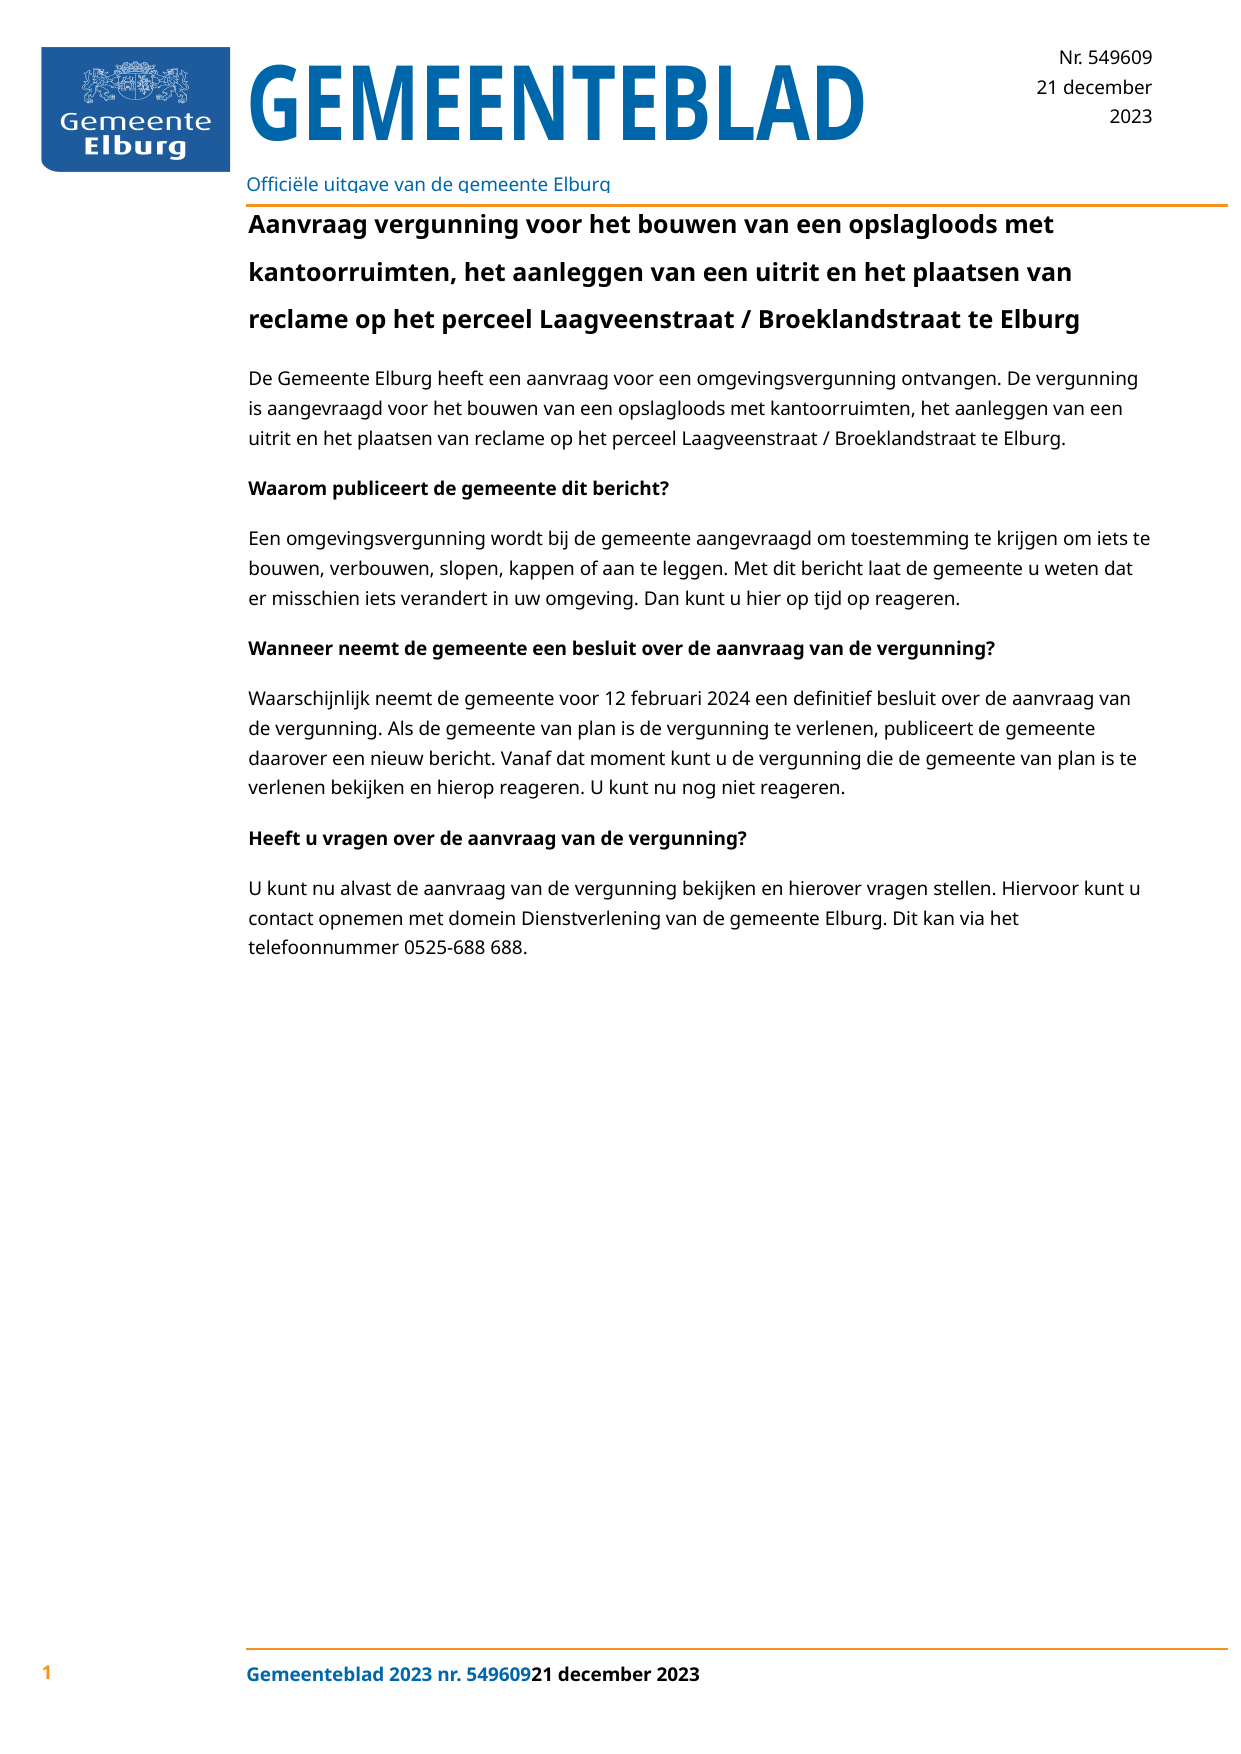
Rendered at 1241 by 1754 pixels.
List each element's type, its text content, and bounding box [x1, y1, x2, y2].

text Waarschijnlijk neemt de gemeente voor 12 februari 2024 een definitief besluit over de aanvraag van de vergunning. Als de gemeente van plan is de vergunning te verlenen, publiceert de gemeente daarover een nieuw bericht. Vanaf dat moment kunt u de vergunning die de gemeente van plan is te verlenen bekijken en hierop reageren. U kunt nu nog niet reageren. [248, 686, 1152, 800]
text Wanneer neemt de gemeente een besluit over de aanvraag van de vergunning? [248, 635, 1152, 661]
text De Gemeente Elburg heeft een aanvraag voor een omgevingsvergunning ontvangen. De vergunning is aangevraagd voor het bouwen van een opslagloods met kantoorruimten, het aanleggen van een uitrit en het plaatsen van reclame op het perceel Laagveenstraat / Broeklandstraat te Elburg. [248, 366, 1152, 450]
text Aanvraag vergunning voor het bouwen van een opslagloods met kantoorruimten, het aanleggen van een uitrit en het plaatsen van reclame op het perceel Laagveenstraat / Broeklandstraat te Elburg [248, 207, 1152, 336]
text Een omgevingsvergunning wordt bij de gemeente aangevraagd om toestemming te krijgen om iets te bouwen, verbouwen, slopen, kappen of aan te leggen. Met dit bericht laat de gemeente u weten dat er misschien iets verandert in uw omgeving. Dan kunt u hier op tijd op reageren. [248, 526, 1152, 610]
text Waarom publiceert de gemeente dit bericht? [248, 475, 1152, 501]
text Heeft u vragen over de aanvraag van de vergunning? [248, 825, 1152, 850]
text U kunt nu alvast de aanvraag van de vergunning bekijken en hierover vragen stellen. Hiervoor kunt u contact opnemen met domein Dienstverlening van de gemeente Elburg. Dit kan via het telefoonnummer 0525-688 688. [248, 875, 1152, 960]
picture [41, 47, 231, 172]
